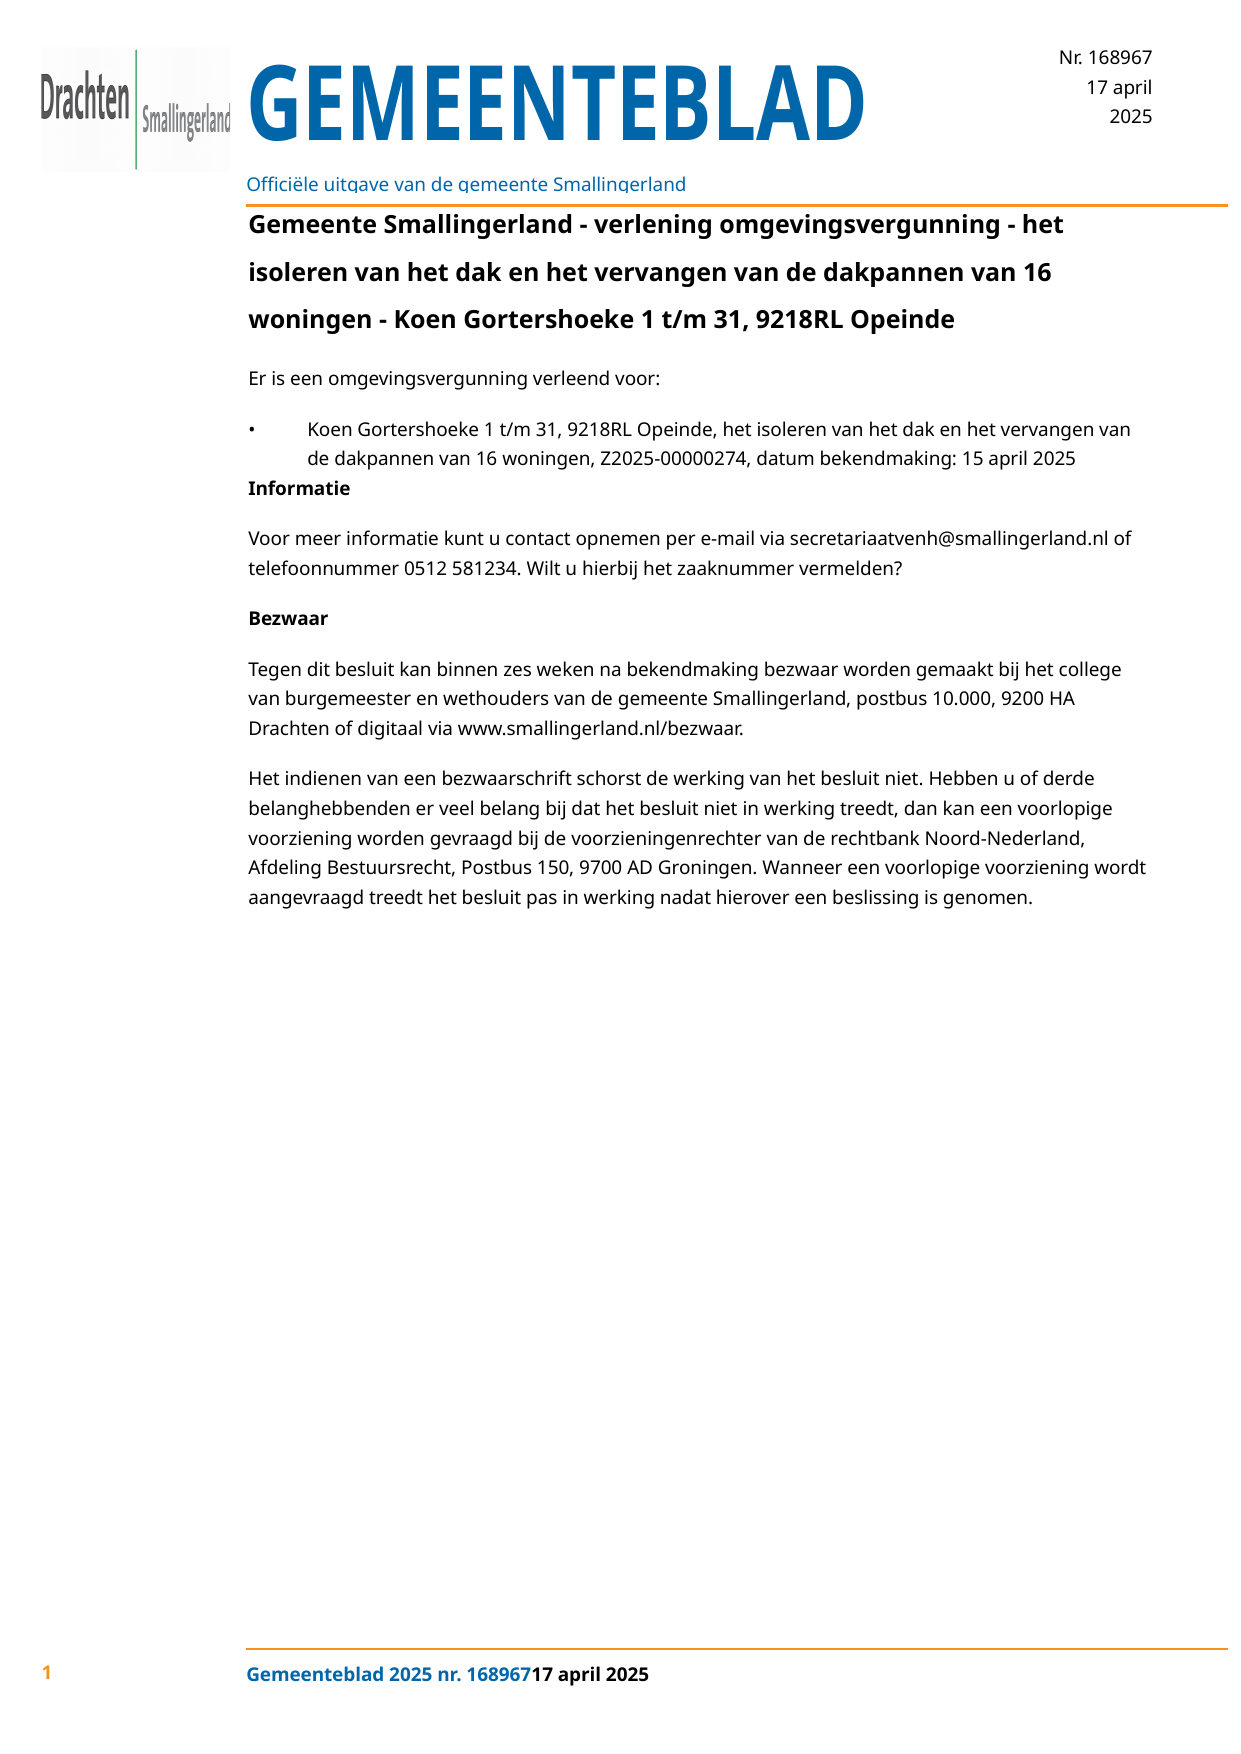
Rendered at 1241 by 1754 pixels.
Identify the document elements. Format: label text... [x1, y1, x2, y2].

text Er is een omgevingsvergunning verleend voor: [248, 366, 1152, 391]
text Gemeente Smallingerland - verlening omgevingsvergunning - het isoleren van het dak en het vervangen van de dakpannen van 16 woningen - Koen Gortershoeke 1 t/m 31, 9218RL Opeinde [248, 207, 1152, 336]
text Bezwaar [248, 606, 1152, 631]
list Koen Gortershoeke 1 t/m 31, 9218RL Opeinde, het isoleren van het dak en het vervangen van de dakpannen van 16 woningen, Z2025-00000274, datum bekendmaking: 15 april 2025 [248, 416, 1152, 471]
text Het indienen van een bezwaarschrift schorst de werking van het besluit niet. Hebben u of derde belanghebbenden er veel belang bij dat het besluit niet in werking treedt, dan kan een voorlopige voorziening worden gevraagd bij de voorzieningenrechter van de rechtbank Noord-Nederland, Afdeling Bestuursrecht, Postbus 150, 9700 AD Groningen. Wanneer een voorlopige voorziening wordt aangevraagd treedt het besluit pas in werking nadat hierover een beslissing is genomen. [248, 766, 1152, 909]
picture [41, 47, 231, 172]
text Informatie [248, 475, 1152, 501]
text Tegen dit besluit kan binnen zes weken na bekendmaking bezwaar worden gemaakt bij het college van burgemeester en wethouders van de gemeente Smallingerland, postbus 10.000, 9200 HA Drachten of digitaal via www.smallingerland.nl/bezwaar. [248, 656, 1152, 741]
text Voor meer informatie kunt u contact opnemen per e-mail via secretariaatvenh@smallingerland.nl of telefoonnummer 0512 581234. Wilt u hierbij het zaaknummer vermelden? [248, 526, 1152, 581]
